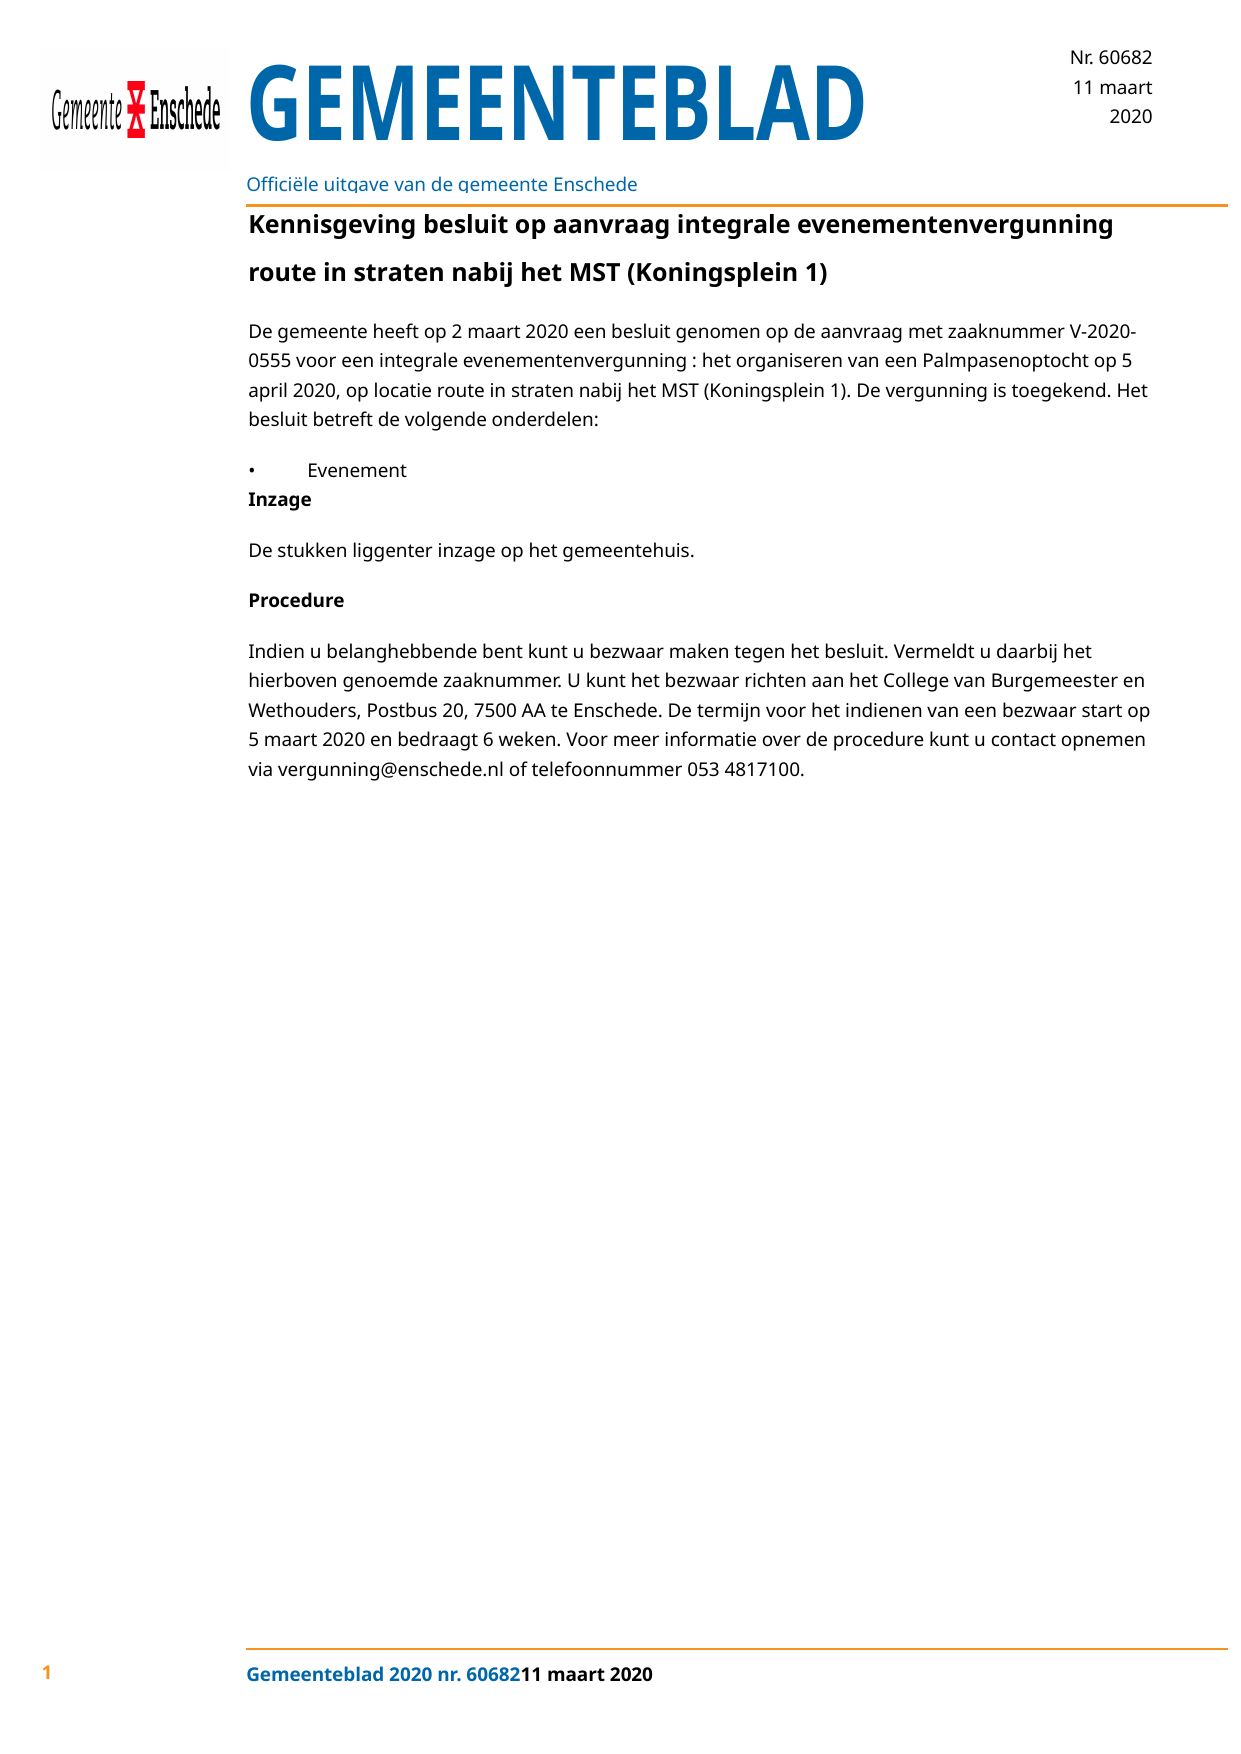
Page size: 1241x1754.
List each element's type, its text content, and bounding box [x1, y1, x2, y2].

text Inzage [248, 487, 1152, 512]
text Indien u belanghebbende bent kunt u bezwaar maken tegen het besluit. Vermeldt u daarbij het hierboven genoemde zaaknummer. U kunt het bezwaar richten aan het College van Burgemees­ter en Wethouders, Postbus 20, 7500 AA te Enschede. De termijn voor het indienen van een bezwaar start op 5 maart 2020 en bedraagt 6 weken. Voor meer informatie over de procedure kunt u contact opnemen via vergunning@enschede.nl of telefoonnummer 053 4817100. [248, 638, 1152, 782]
text Kennisgeving besluit op aanvraag integrale evenementenvergunning route in straten nabij het MST (Koningsplein 1) [248, 207, 1152, 288]
list Evenement [248, 457, 1152, 483]
text De gemeente heeft op 2 maart 2020 een besluit genomen op de aanvraag met zaaknummer V-2020-0555 voor een integrale evenementenvergunning : het organiseren van een Palmpasenoptocht op 5 april 2020, op locatie route in straten nabij het MST (Koningsplein 1). De vergunning is toegekend. Het besluit betreft de volgende onderdelen: [248, 318, 1152, 432]
text De stukken liggenter inzage op het gemeentehuis. [248, 537, 1152, 563]
text Procedure [248, 587, 1152, 613]
picture [41, 47, 231, 172]
